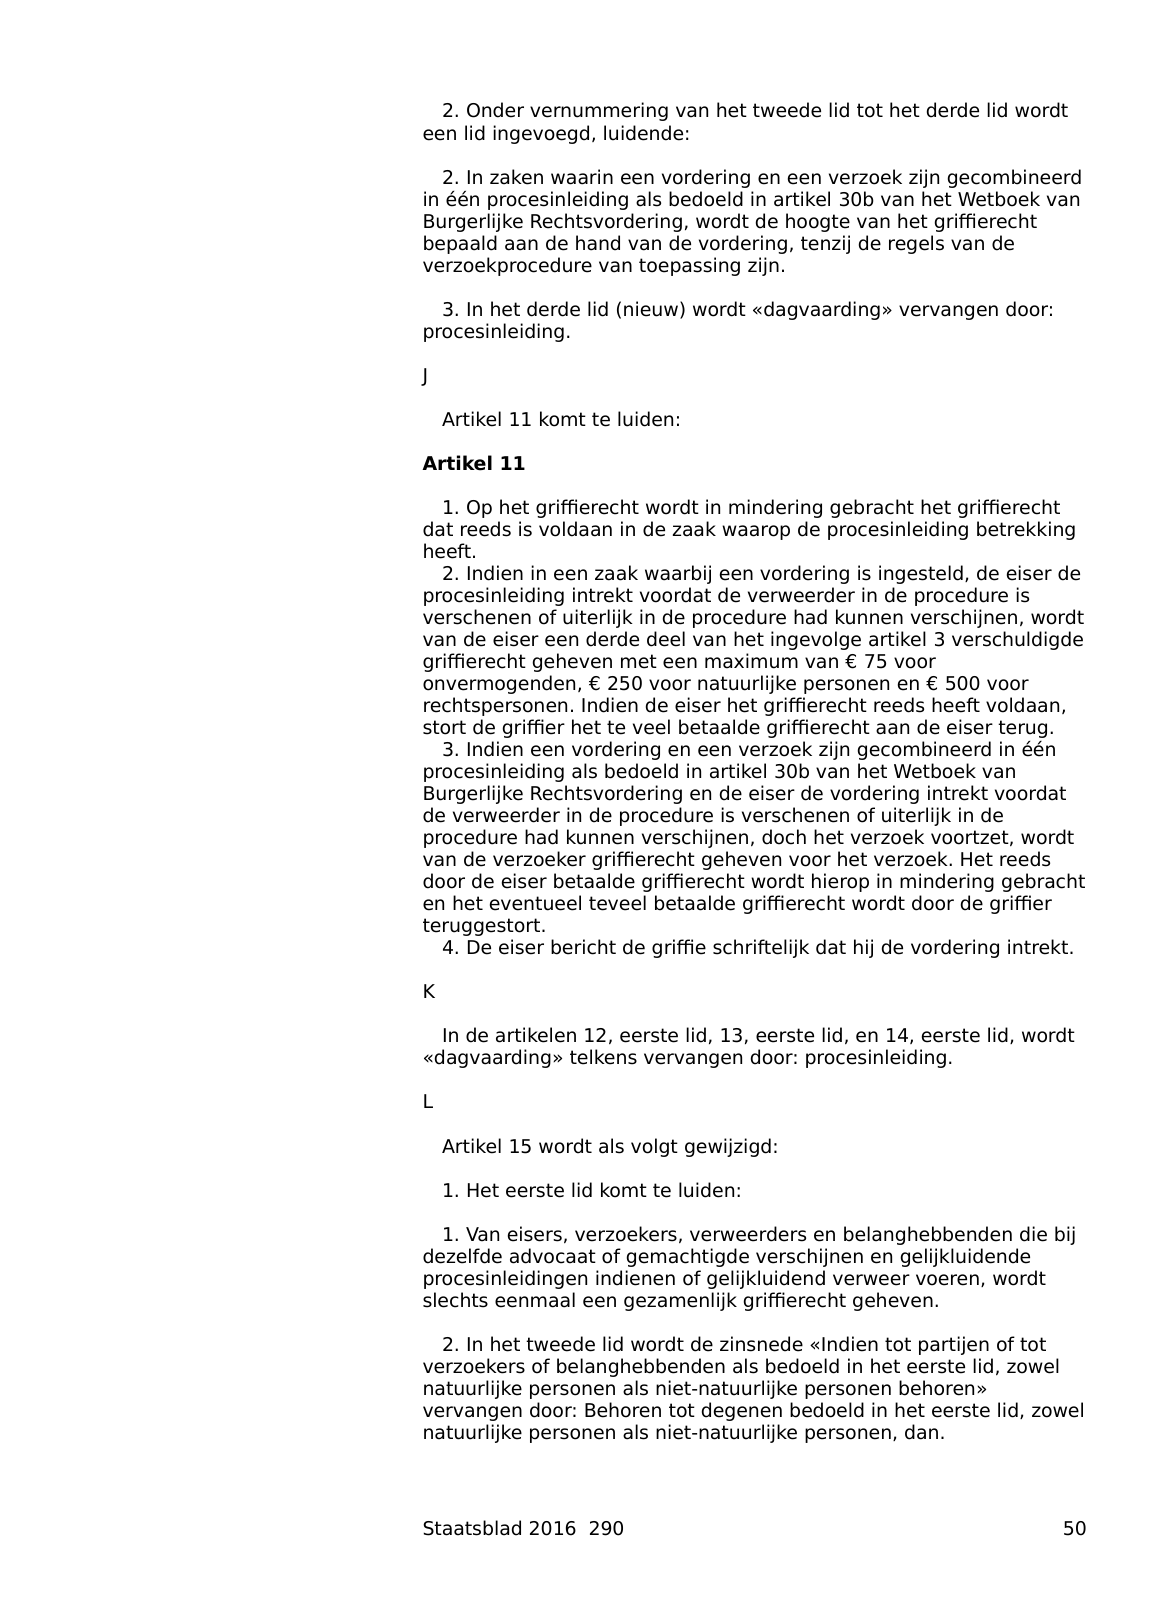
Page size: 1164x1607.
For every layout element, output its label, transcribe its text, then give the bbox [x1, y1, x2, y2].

text 1. Van eisers, verzoekers, verweerders en belanghebbenden die bij dezelfde advocaat of gemachtigde verschijnen en gelijkluidende procesinleidingen indienen of gelijkluidend verweer voeren, wordt slechts eenmaal een gezamenlijk griffierecht geheven. [422, 1224, 1087, 1312]
text 2. Onder vernummering van het tweede lid tot het derde lid wordt een lid ingevoegd, luidende: [422, 100, 1087, 144]
text Artikel 11 komt te luiden: [422, 409, 1087, 431]
subtitle Artikel 11 [422, 453, 1087, 475]
text 2. In zaken waarin een vordering en een verzoek zijn gecombineerd in één procesinleiding als bedoeld in artikel 30b van het Wetboek van Burgerlijke Rechtsvordering, wordt de hoogte van het griffierecht bepaald aan de hand van de vordering, tenzij de regels van de verzoekprocedure van toepassing zijn. [422, 167, 1087, 276]
text In de artikelen 12, eerste lid, 13, eerste lid, en 14, eerste lid, wordt «dagvaarding» telkens vervangen door: procesinleiding. [422, 1025, 1087, 1069]
text 4. De eiser bericht de griffie schriftelijk dat hij de vordering intrekt. [422, 937, 1087, 959]
text K [422, 981, 1087, 1003]
text 3. Indien een vordering en een verzoek zijn gecombineerd in één procesinleiding als bedoeld in artikel 30b van het Wetboek van Burgerlijke Rechtsvordering en de eiser de vordering intrekt voordat de verweerder in de procedure is verschenen of uiterlijk in de procedure had kunnen verschijnen, doch het verzoek voortzet, wordt van de verzoeker griffierecht geheven voor het verzoek. Het reeds door de eiser betaalde griffierecht wordt hierop in mindering gebracht en het eventueel teveel betaalde griffierecht wordt door de griffier teruggestort. [422, 739, 1087, 937]
text 1. Op het griffierecht wordt in mindering gebracht het griffierecht dat reeds is voldaan in de zaak waarop de procesinleiding betrekking heeft. [422, 497, 1087, 563]
text 2. Indien in een zaak waarbij een vordering is ingesteld, de eiser de procesinleiding intrekt voordat de verweerder in de procedure is verschenen of uiterlijk in de procedure had kunnen verschijnen, wordt van de eiser een derde deel van het ingevolge artikel 3 verschuldigde griffierecht geheven met een maximum van € 75 voor onvermogenden, € 250 voor natuurlijke personen en € 500 voor rechtspersonen. Indien de eiser het griffierecht reeds heeft voldaan, stort de griffier het te veel betaalde griffierecht aan de eiser terug. [422, 563, 1087, 739]
text 3. In het derde lid (nieuw) wordt «dagvaarding» vervangen door: procesinleiding. [422, 299, 1087, 343]
text 2. In het tweede lid wordt de zinsnede «Indien tot partijen of tot verzoekers of belanghebbenden als bedoeld in het eerste lid, zowel natuurlijke personen als niet-natuurlijke personen behoren» vervangen door: Behoren tot degenen bedoeld in het eerste lid, zowel natuurlijke personen als niet-natuurlijke personen, dan. [422, 1334, 1087, 1444]
text L [422, 1091, 1087, 1113]
text 1. Het eerste lid komt te luiden: [422, 1180, 1087, 1202]
text J [422, 365, 1087, 387]
text Artikel 15 wordt als volgt gewijzigd: [422, 1136, 1087, 1157]
